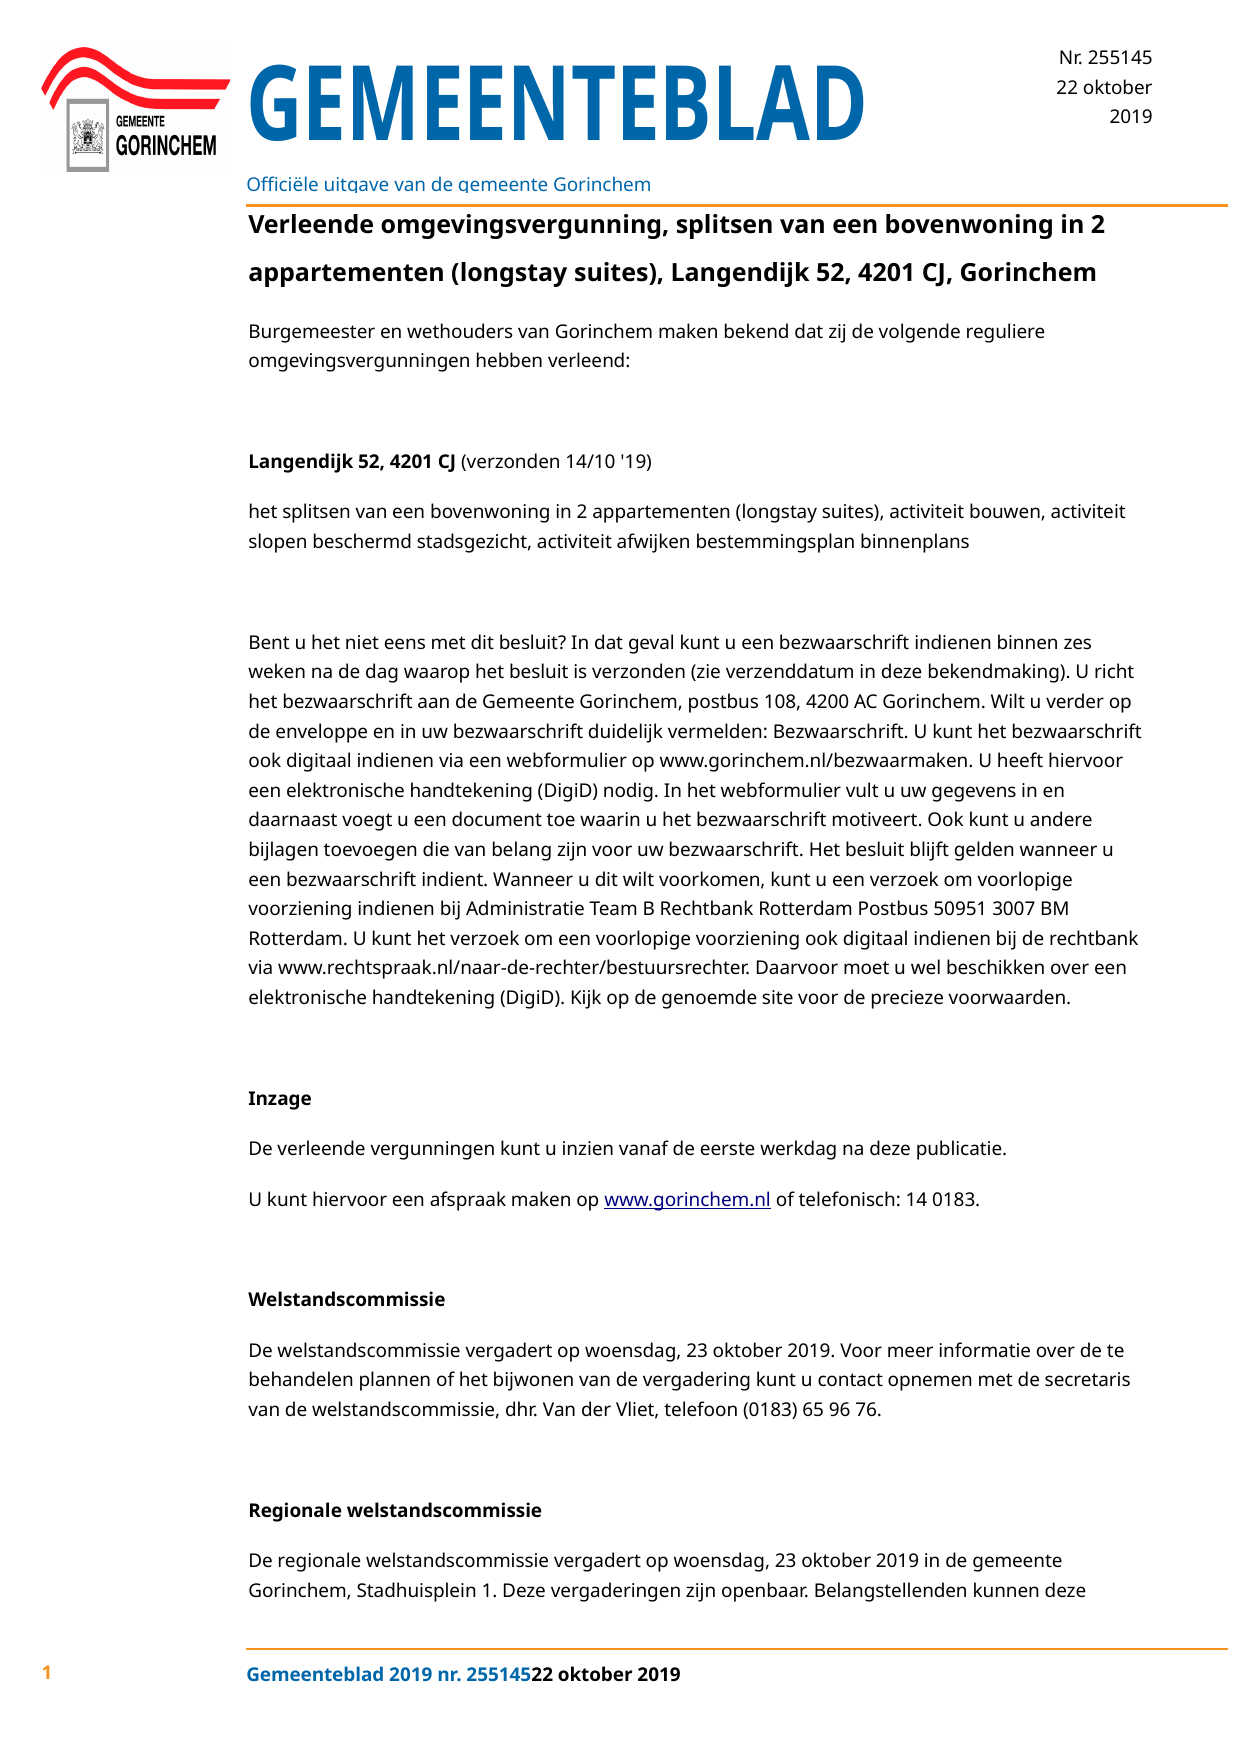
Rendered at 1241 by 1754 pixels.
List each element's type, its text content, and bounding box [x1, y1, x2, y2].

text Welstandscommissie [248, 1287, 1152, 1312]
text De regionale welstandscommissie vergadert op woensdag, 23 oktober 2019 in de gemeente Gorinchem, Stadhuisplein 1. Deze vergaderingen zijn openbaar. Belangstellenden kunnen deze [248, 1547, 1152, 1603]
text Burgemeester en wethouders van Gorinchem maken bekend dat zij de volgende reguliere omgevingsvergunningen hebben verleend: [248, 318, 1152, 373]
picture [41, 47, 231, 172]
text Bent u het niet eens met dit besluit? In dat geval kunt u een bezwaarschrift indienen binnen zes weken na de dag waarop het besluit is verzonden (zie verzenddatum in deze bekendmaking). U richt het bezwaarschrift aan de Gemeente Gorinchem, postbus 108, 4200 AC Gorinchem. Wilt u verder op de enveloppe en in uw bezwaarschrift duidelijk vermelden: Bezwaarschrift. U kunt het bezwaarschrift ook digitaal indienen via een webformulier op www.gorinchem.nl/bezwaarmaken. U heeft hiervoor een elektronische handtekening (DigiD) nodig. In het webformulier vult u uw gegevens in en daarnaast voegt u een document toe waarin u het bezwaarschrift motiveert. Ook kunt u andere bijlagen toevoegen die van belang zijn voor uw bezwaarschrift. Het besluit blijft gelden wanneer u een bezwaarschrift indient. Wanneer u dit wilt voorkomen, kunt u een verzoek om voorlopige voorziening indienen bij Administratie Team B Rechtbank Rotterdam Postbus 50951 3007 BM Rotterdam. U kunt het verzoek om een voorlopige voorziening ook digitaal indienen bij de rechtbank via www.rechtspraak.nl/naar-de-rechter/bestuursrechter. Daarvoor moet u wel beschikken over een elektronische handtekening (DigiD). Kijk op de genoemde site voor de precieze voorwaarden. [248, 629, 1152, 1010]
text U kunt hiervoor een afspraak maken op www.gorinchem.nl of telefonisch: 14 0183. [248, 1186, 1152, 1212]
text Inzage [248, 1085, 1152, 1111]
text Verleende omgevingsvergunning, splitsen van een bovenwoning in 2 appartementen (longstay suites), Langendijk 52, 4201 CJ, Gorinchem [248, 207, 1152, 288]
text Regionale welstandscommissie [248, 1497, 1152, 1523]
text Langendijk 52, 4201 CJ (verzonden 14/10 '19) [248, 448, 1152, 474]
text het splitsen van een bovenwoning in 2 appartementen (longstay suites), activiteit bouwen, activiteit slopen beschermd stadsgezicht, activiteit afwijken bestemmingsplan binnenplans [248, 499, 1152, 554]
text De verleende vergunningen kunt u inzien vanaf de eerste werkdag na deze publicatie. [248, 1135, 1152, 1161]
text De welstandscommissie vergadert op woensdag, 23 oktober 2019. Voor meer informatie over de te behandelen plannen of het bijwonen van de vergadering kunt u contact opnemen met de secretaris van de welstandscommissie, dhr. Van der Vliet, telefoon (0183) 65 96 76. [248, 1337, 1152, 1422]
